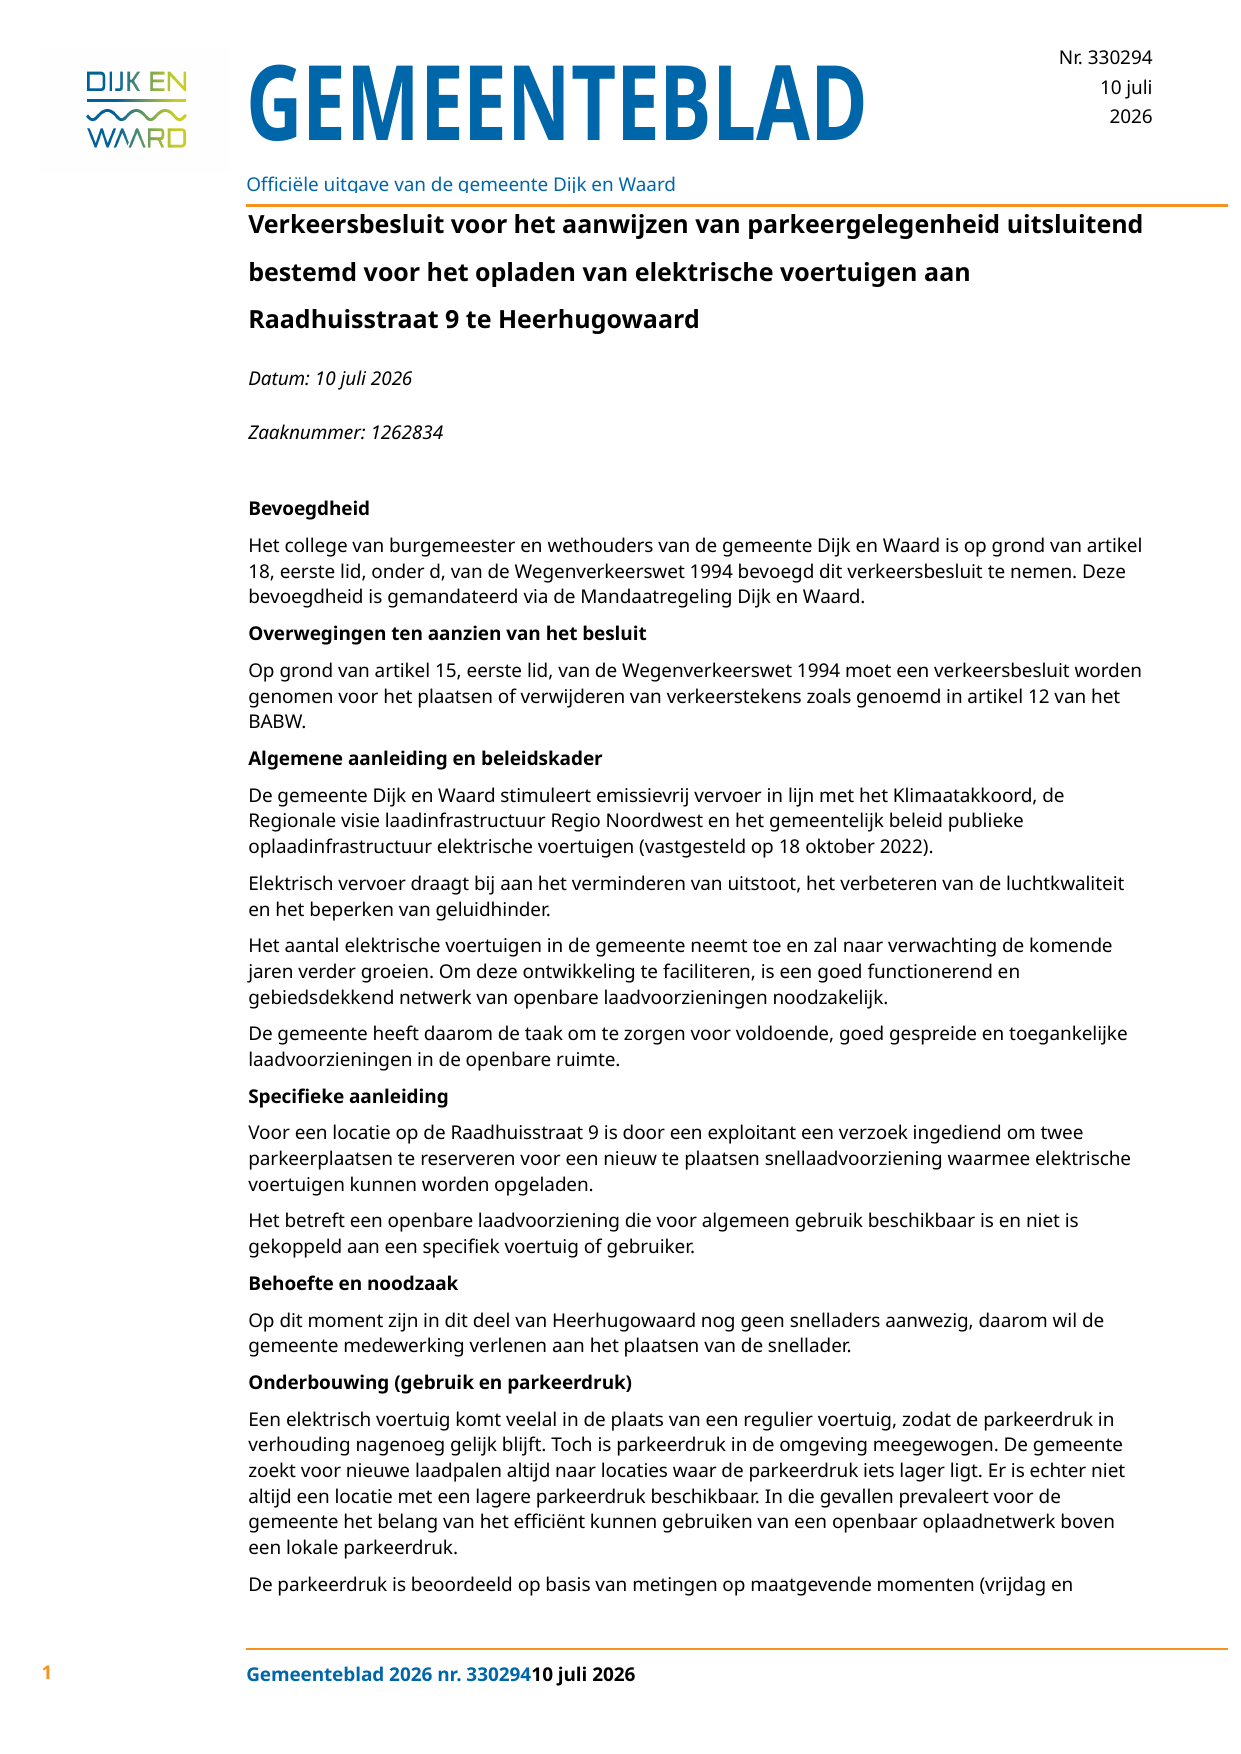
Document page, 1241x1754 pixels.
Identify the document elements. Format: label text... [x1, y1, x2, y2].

text De parkeerdruk is beoordeeld op basis van metingen op maatgevende momenten (vrijdag en [248, 1571, 1152, 1597]
text Voor een locatie op de Raadhuisstraat 9 is door een exploitant een verzoek ingediend om twee parkeerplaatsen te reserveren voor een nieuw te plaatsen snellaadvoorziening waarmee elektrische voertuigen kunnen worden opgeladen. [248, 1119, 1152, 1197]
text Bevoegdheid [248, 496, 1152, 521]
text Specifieke aanleiding [248, 1083, 1152, 1109]
text Een elektrisch voertuig komt veelal in de plaats van een regulier voertuig, zodat de parkeerdruk in verhouding nagenoeg gelijk blijft. Toch is parkeerdruk in de omgeving meegewogen. De gemeente zoekt voor nieuwe laadpalen altijd naar locaties waar de parkeerdruk iets lager ligt. Er is echter niet altijd een locatie met een lagere parkeerdruk beschikbaar. In die gevallen prevaleert voor de gemeente het belang van het efficiënt kunnen gebruiken van een openbaar oplaadnetwerk boven een lokale parkeerdruk. [248, 1406, 1152, 1560]
text Zaaknummer: 1262834 [248, 419, 1152, 445]
text Op grond van artikel 15, eerste lid, van de Wegenverkeerswet 1994 moet een verkeersbesluit worden genomen voor het plaatsen of verwijderen van verkeerstekens zoals genoemd in artikel 12 van het BABW. [248, 657, 1152, 734]
text Overwegingen ten aanzien van het besluit [248, 620, 1152, 646]
text Behoefte en noodzaak [248, 1270, 1152, 1296]
text De gemeente heeft daarom de taak om te zorgen voor voldoende, goed gespreide en toegankelijke laadvoorzieningen in de openbare ruimte. [248, 1021, 1152, 1072]
text Het aantal elektrische voertuigen in de gemeente neemt toe en zal naar verwachting de komende jaren verder groeien. Om deze ontwikkeling te faciliteren, is een goed functionerend en gebiedsdekkend netwerk van openbare laadvoorzieningen noodzakelijk. [248, 932, 1152, 1009]
text Datum: 10 juli 2026 [248, 366, 1152, 391]
text Het betreft een openbare laadvoorziening die voor algemeen gebruik beschikbaar is en niet is gekoppeld aan een specifiek voertuig of gebruiker. [248, 1208, 1152, 1259]
text Het college van burgemeester en wethouders van de gemeente Dijk en Waard is op grond van artikel 18, eerste lid, onder d, van de Wegenverkeerswet 1994 bevoegd dit verkeersbesluit te nemen. Deze bevoegdheid is gemandateerd via de Mandaatregeling Dijk en Waard. [248, 532, 1152, 609]
picture [41, 47, 231, 172]
text Onderbouwing (gebruik en parkeerdruk) [248, 1369, 1152, 1395]
text Verkeersbesluit voor het aanwijzen van parkeergelegenheid uitsluitend bestemd voor het opladen van elektrische voertuigen aan Raadhuisstraat 9 te Heerhugowaard [248, 207, 1152, 336]
text Elektrisch vervoer draagt bij aan het verminderen van uitstoot, het verbeteren van de luchtkwaliteit en het beperken van geluidhinder. [248, 870, 1152, 921]
text De gemeente Dijk en Waard stimuleert emissievrij vervoer in lijn met het Klimaatakkoord, de Regionale visie laadinfrastructuur Regio Noordwest en het gemeentelijk beleid publieke oplaadinfrastructuur elektrische voertuigen (vastgesteld op 18 oktober 2022). [248, 782, 1152, 859]
text Op dit moment zijn in dit deel van Heerhugowaard nog geen snelladers aanwezig, daarom wil de gemeente medewerking verlenen aan het plaatsen van de snellader. [248, 1307, 1152, 1358]
text Algemene aanleiding en beleidskader [248, 745, 1152, 771]
